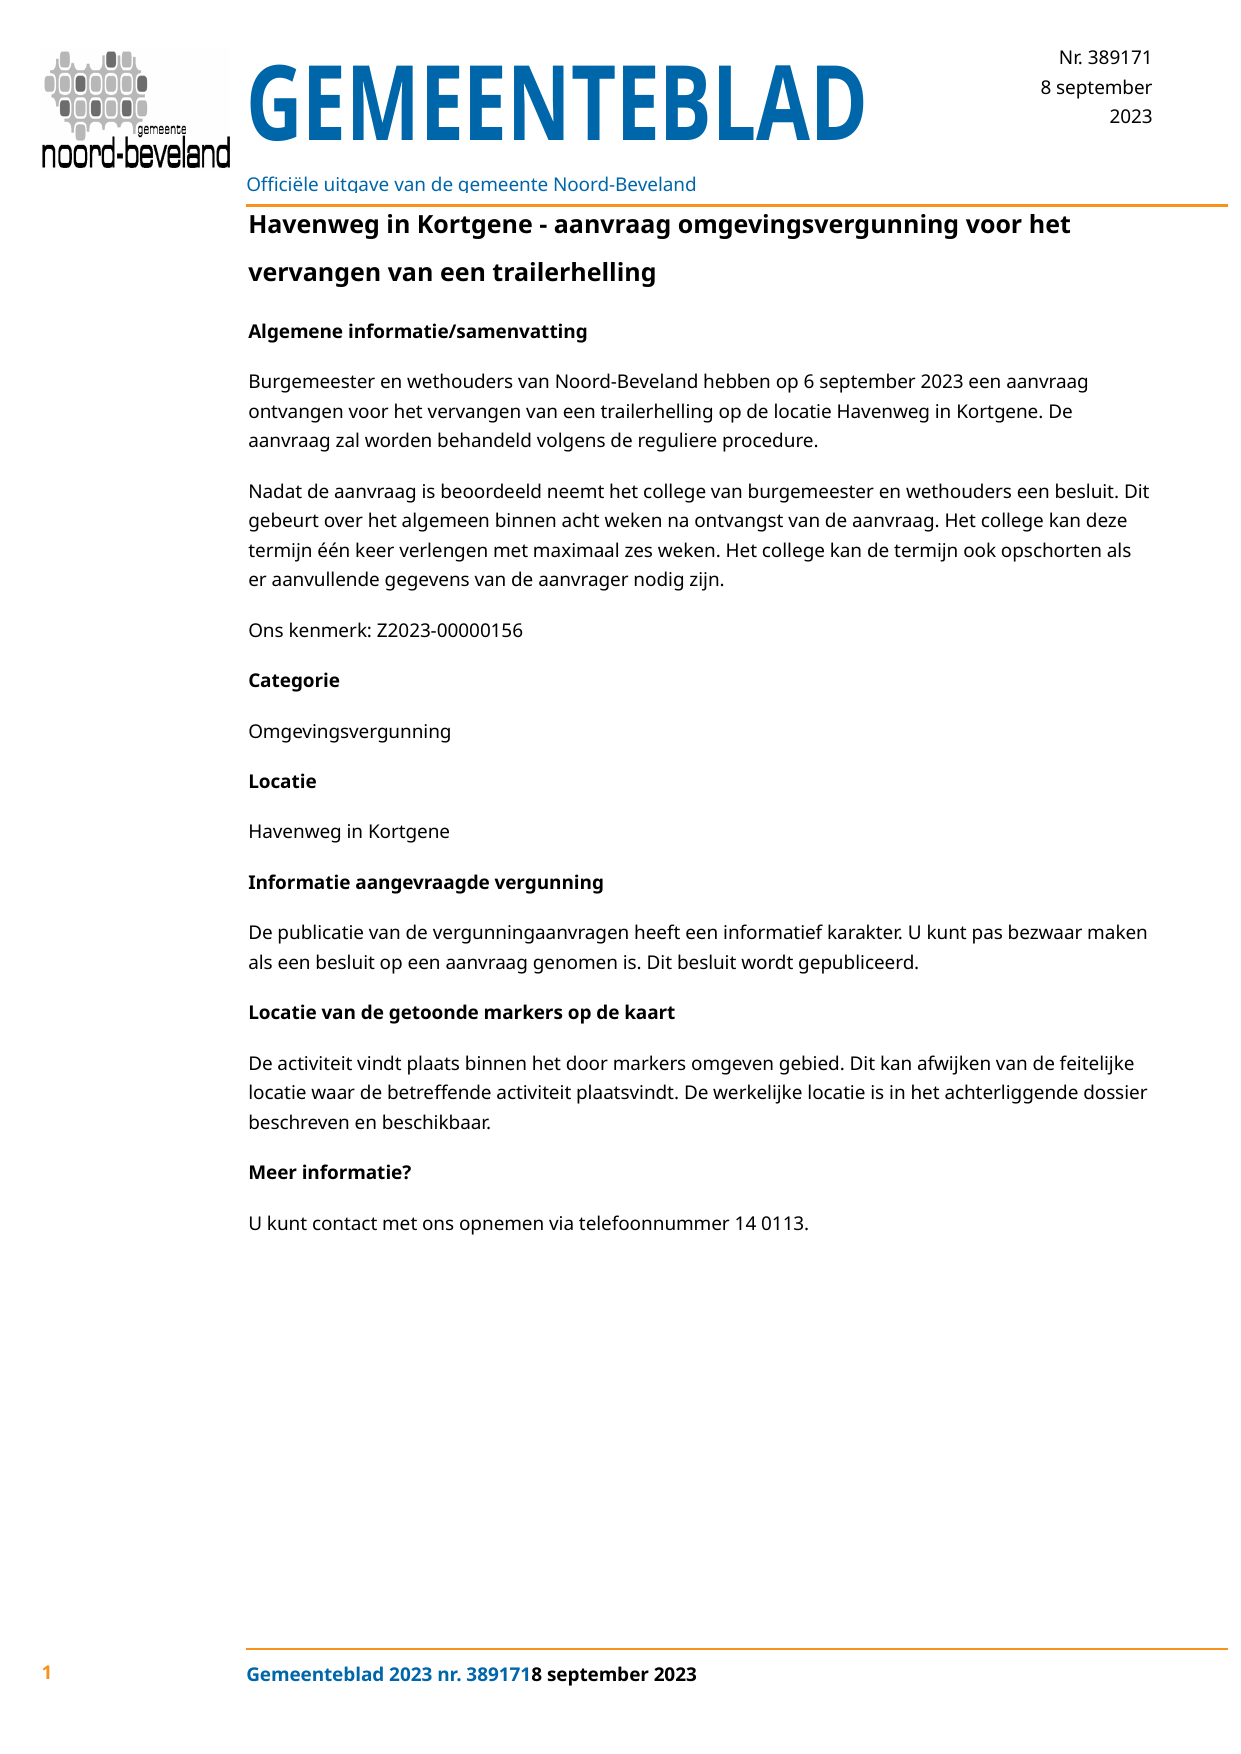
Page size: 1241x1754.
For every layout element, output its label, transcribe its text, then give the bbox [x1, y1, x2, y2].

text Havenweg in Kortgene [248, 819, 1152, 844]
text De publicatie van de vergunningaanvragen heeft een informatief karakter. U kunt pas bezwaar maken als een besluit op een aanvraag genomen is. Dit besluit wordt gepubliceerd. [248, 919, 1152, 975]
text Categorie [248, 667, 1152, 693]
text Havenweg in Kortgene - aanvraag omgevingsvergunning voor het vervangen van een trailerhelling [248, 207, 1152, 288]
text Nadat de aanvraag is beoordeeld neemt het college van burgemeester en wethouders een besluit. Dit gebeurt over het algemeen binnen acht weken na ontvangst van de aanvraag. Het college kan deze termijn één keer verlengen met maximaal zes weken. Het college kan de termijn ook opschorten als er aanvullende gegevens van de aanvrager nodig zijn. [248, 478, 1152, 592]
text Locatie van de getoonde markers op de kaart [248, 999, 1152, 1025]
text Omgevingsvergunning [248, 718, 1152, 744]
text U kunt contact met ons opnemen via telefoonnummer 14 0113. [248, 1210, 1152, 1236]
text Locatie [248, 768, 1152, 794]
text Meer informatie? [248, 1159, 1152, 1185]
picture [41, 47, 231, 172]
text Informatie aangevraagde vergunning [248, 869, 1152, 895]
text Ons kenmerk: Z2023-00000156 [248, 617, 1152, 643]
text Burgemeester en wethouders van Noord-Beveland hebben op 6 september 2023 een aanvraag ontvangen voor het vervangen van een trailerhelling op de locatie Havenweg in Kortgene. De aanvraag zal worden behandeld volgens de reguliere procedure. [248, 368, 1152, 453]
text Algemene informatie/samenvatting [248, 318, 1152, 344]
text De activiteit vindt plaats binnen het door markers omgeven gebied. Dit kan afwijken van de feitelijke locatie waar de betreffende activiteit plaatsvindt. De werkelijke locatie is in het achterliggende dossier beschreven en beschikbaar. [248, 1050, 1152, 1135]
